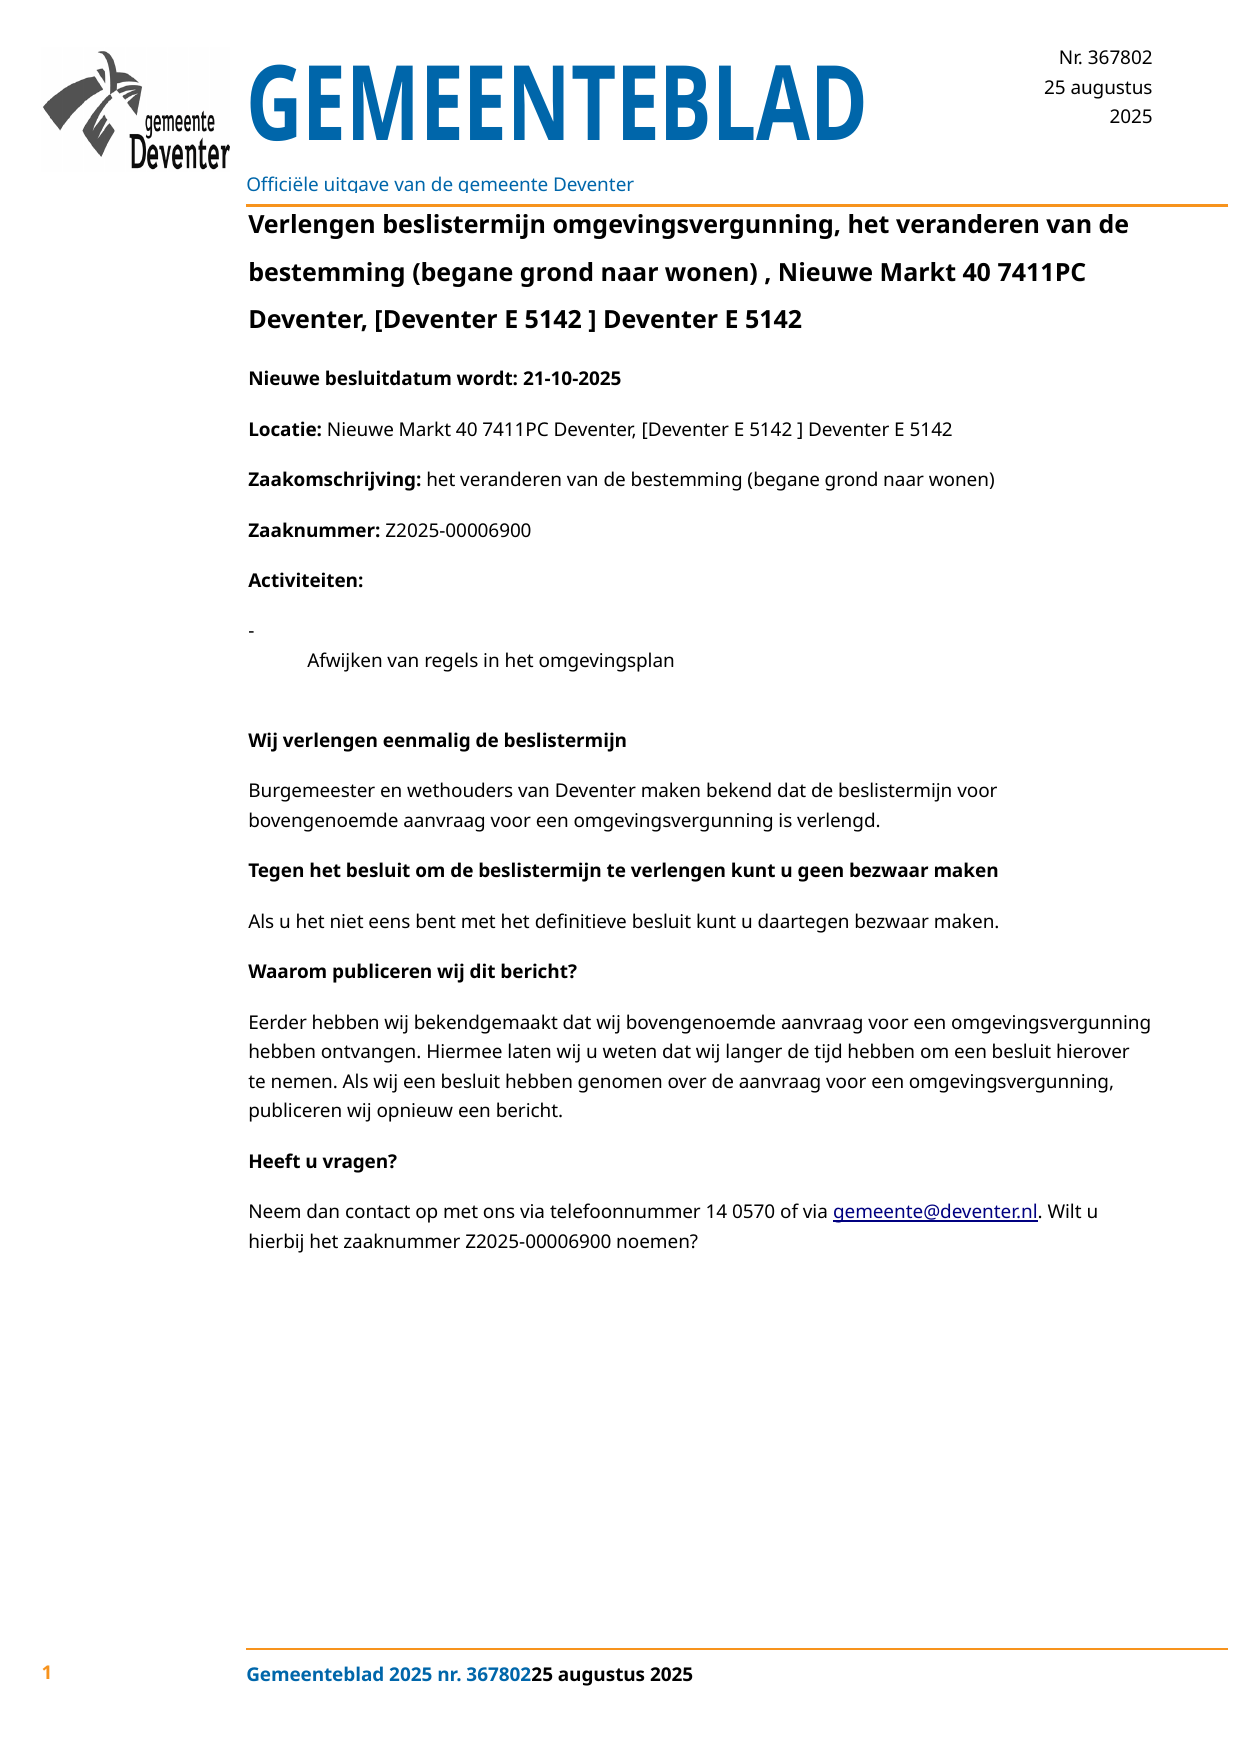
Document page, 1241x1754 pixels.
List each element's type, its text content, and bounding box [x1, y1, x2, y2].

list Afwijken van regels in het omgevingsplan [248, 647, 1152, 673]
text Eerder hebben wij bekendgemaakt dat wij bovengenoemde aanvraag voor een omgevingsvergunning hebben ontvangen. Hiermee laten wij u weten dat wij langer de tijd hebben om een besluit hierover te nemen. Als wij een besluit hebben genomen over de aanvraag voor een omgevingsvergunning, publiceren wij opnieuw een bericht. [248, 1009, 1152, 1123]
text Tegen het besluit om de beslistermijn te verlengen kunt u geen bezwaar maken [248, 858, 1152, 883]
text Activiteiten: [248, 567, 1152, 593]
text Zaakomschrijving: het veranderen van de bestemming (begane grond naar wonen) [248, 466, 1152, 492]
text Locatie: Nieuwe Markt 40 7411PC Deventer, [Deventer E 5142 ] Deventer E 5142 [248, 416, 1152, 442]
text Heeft u vragen? [248, 1148, 1152, 1174]
picture [41, 47, 231, 172]
text Nieuwe besluitdatum wordt: 21-10-2025 [248, 366, 1152, 391]
text Zaaknummer: Z2025-00006900 [248, 517, 1152, 542]
text Wij verlengen eenmalig de beslistermijn [248, 727, 1152, 753]
text Verlengen beslistermijn omgevingsvergunning, het veranderen van de bestemming (begane grond naar wonen) , Nieuwe Markt 40 7411PC Deventer, [Deventer E 5142 ] Deventer E 5142 [248, 207, 1152, 336]
text Burgemeester en wethouders van Deventer maken bekend dat de beslistermijn voor bovengenoemde aanvraag voor een omgevingsvergunning is verlengd. [248, 778, 1152, 833]
text Neem dan contact op met ons via telefoonnummer 14 0570 of via gemeente@deventer.nl. Wilt u hierbij het zaaknummer Z2025-00006900 noemen? [248, 1198, 1152, 1254]
text Als u het niet eens bent met het definitieve besluit kunt u daartegen bezwaar maken. [248, 908, 1152, 934]
text Waarom publiceren wij dit bericht? [248, 958, 1152, 984]
